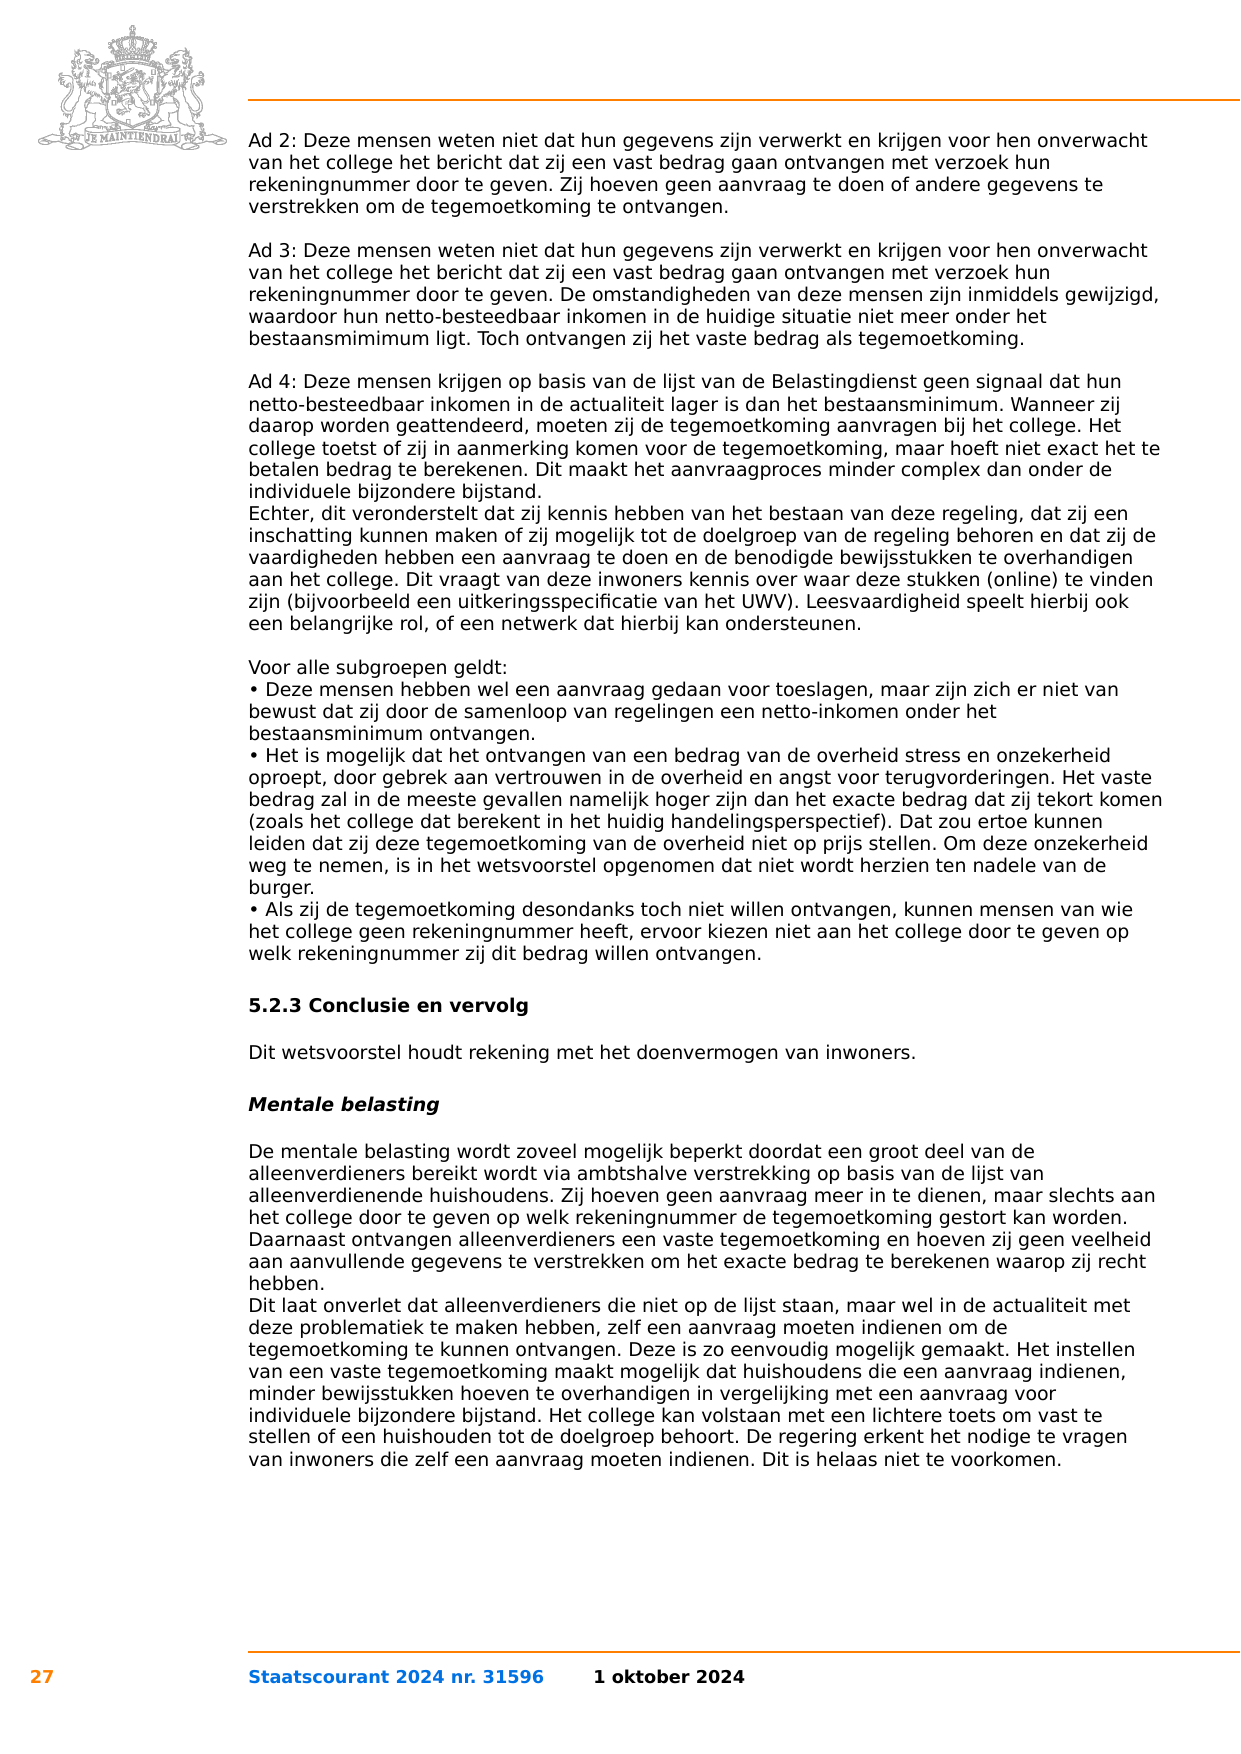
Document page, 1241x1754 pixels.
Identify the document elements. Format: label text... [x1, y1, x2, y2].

subtitle Mentale belasting [248, 1094, 1163, 1116]
text De mentale belasting wordt zoveel mogelijk beperkt doordat een groot deel van de alleenverdieners bereikt wordt via ambtshalve verstrekking op basis van de lijst van alleenverdienende huishoudens. Zij hoeven geen aanvraag meer in te dienen, maar slechts aan het college door te geven op welk rekeningnummer de tegemoetkoming gestort kan worden. Daarnaast ontvangen alleenverdieners een vaste tegemoetkoming en hoeven zij geen veelheid aan aanvullende gegevens te verstrekken om het exacte bedrag te berekenen waarop zij recht hebben. [248, 1141, 1163, 1294]
text Echter, dit veronderstelt dat zij kennis hebben van het bestaan van deze regeling, dat zij een inschatting kunnen maken of zij mogelijk tot de doelgroep van de regeling behoren en dat zij de vaardigheden hebben een aanvraag te doen en de benodigde bewijsstukken te overhandigen aan het college. Dit vraagt van deze inwoners kennis over waar deze stukken (online) te vinden zijn (bijvoorbeeld een uitkeringsspecificatie van het UWV). Leesvaardigheid speelt hierbij ook een belangrijke rol, of een netwerk dat hierbij kan ondersteunen. [248, 503, 1163, 635]
picture [38, 25, 227, 150]
text • Het is mogelijk dat het ontvangen van een bedrag van de overheid stress en onzekerheid oproept, door gebrek aan vertrouwen in de overheid en angst voor terugvorderingen. Het vaste bedrag zal in de meeste gevallen namelijk hoger zijn dan het exacte bedrag dat zij tekort komen (zoals het college dat berekent in het huidig handelingsperspectief). Dat zou ertoe kunnen leiden dat zij deze tegemoetkoming van de overheid niet op prijs stellen. Om deze onzekerheid weg te nemen, is in het wetsvoorstel opgenomen dat niet wordt herzien ten nadele van de burger. [248, 745, 1163, 899]
subtitle 5.2.3 Conclusie en vervolg [248, 995, 1163, 1017]
text Dit wetsvoorstel houdt rekening met het doenvermogen van inwoners. [248, 1042, 1163, 1064]
text Ad 4: Deze mensen krijgen op basis van de lijst van de Belastingdienst geen signaal dat hun netto-besteedbaar inkomen in de actualiteit lager is dan het bestaansminimum. Wanneer zij daarop worden geattendeerd, moeten zij de tegemoetkoming aanvragen bij het college. Het college toetst of zij in aanmerking komen voor de tegemoetkoming, maar hoeft niet exact het te betalen bedrag te berekenen. Dit maakt het aanvraagproces minder complex dan onder de individuele bijzondere bijstand. [248, 371, 1163, 503]
text • Deze mensen hebben wel een aanvraag gedaan voor toeslagen, maar zijn zich er niet van bewust dat zij door de samenloop van regelingen een netto-inkomen onder het bestaansminimum ontvangen. [248, 679, 1163, 745]
text Dit laat onverlet dat alleenverdieners die niet op de lijst staan, maar wel in de actualiteit met deze problematiek te maken hebben, zelf een aanvraag moeten indienen om de tegemoetkoming te kunnen ontvangen. Deze is zo eenvoudig mogelijk gemaakt. Het instellen van een vaste tegemoetkoming maakt mogelijk dat huishoudens die een aanvraag indienen, minder bewijsstukken hoeven te overhandigen in vergelijking met een aanvraag voor individuele bijzondere bijstand. Het college kan volstaan met een lichtere toets om vast te stellen of een huishouden tot de doelgroep behoort. De regering erkent het nodige te vragen van inwoners die zelf een aanvraag moeten indienen. Dit is helaas niet te voorkomen. [248, 1294, 1163, 1470]
text Ad 2: Deze mensen weten niet dat hun gegevens zijn verwerkt en krijgen voor hen onverwacht van het college het bericht dat zij een vast bedrag gaan ontvangen met verzoek hun rekeningnummer door te geven. Zij hoeven geen aanvraag te doen of andere gegevens te verstrekken om de tegemoetkoming te ontvangen. [248, 130, 1163, 218]
text • Als zij de tegemoetkoming desondanks toch niet willen ontvangen, kunnen mensen van wie het college geen rekeningnummer heeft, ervoor kiezen niet aan het college door te geven op welk rekeningnummer zij dit bedrag willen ontvangen. [248, 899, 1163, 965]
text Ad 3: Deze mensen weten niet dat hun gegevens zijn verwerkt en krijgen voor hen onverwacht van het college het bericht dat zij een vast bedrag gaan ontvangen met verzoek hun rekeningnummer door te geven. De omstandigheden van deze mensen zijn inmiddels gewijzigd, waardoor hun netto-besteedbaar inkomen in de huidige situatie niet meer onder het bestaansmimimum ligt. Toch ontvangen zij het vaste bedrag als tegemoetkoming. [248, 240, 1163, 349]
text Voor alle subgroepen geldt: [248, 657, 1163, 679]
